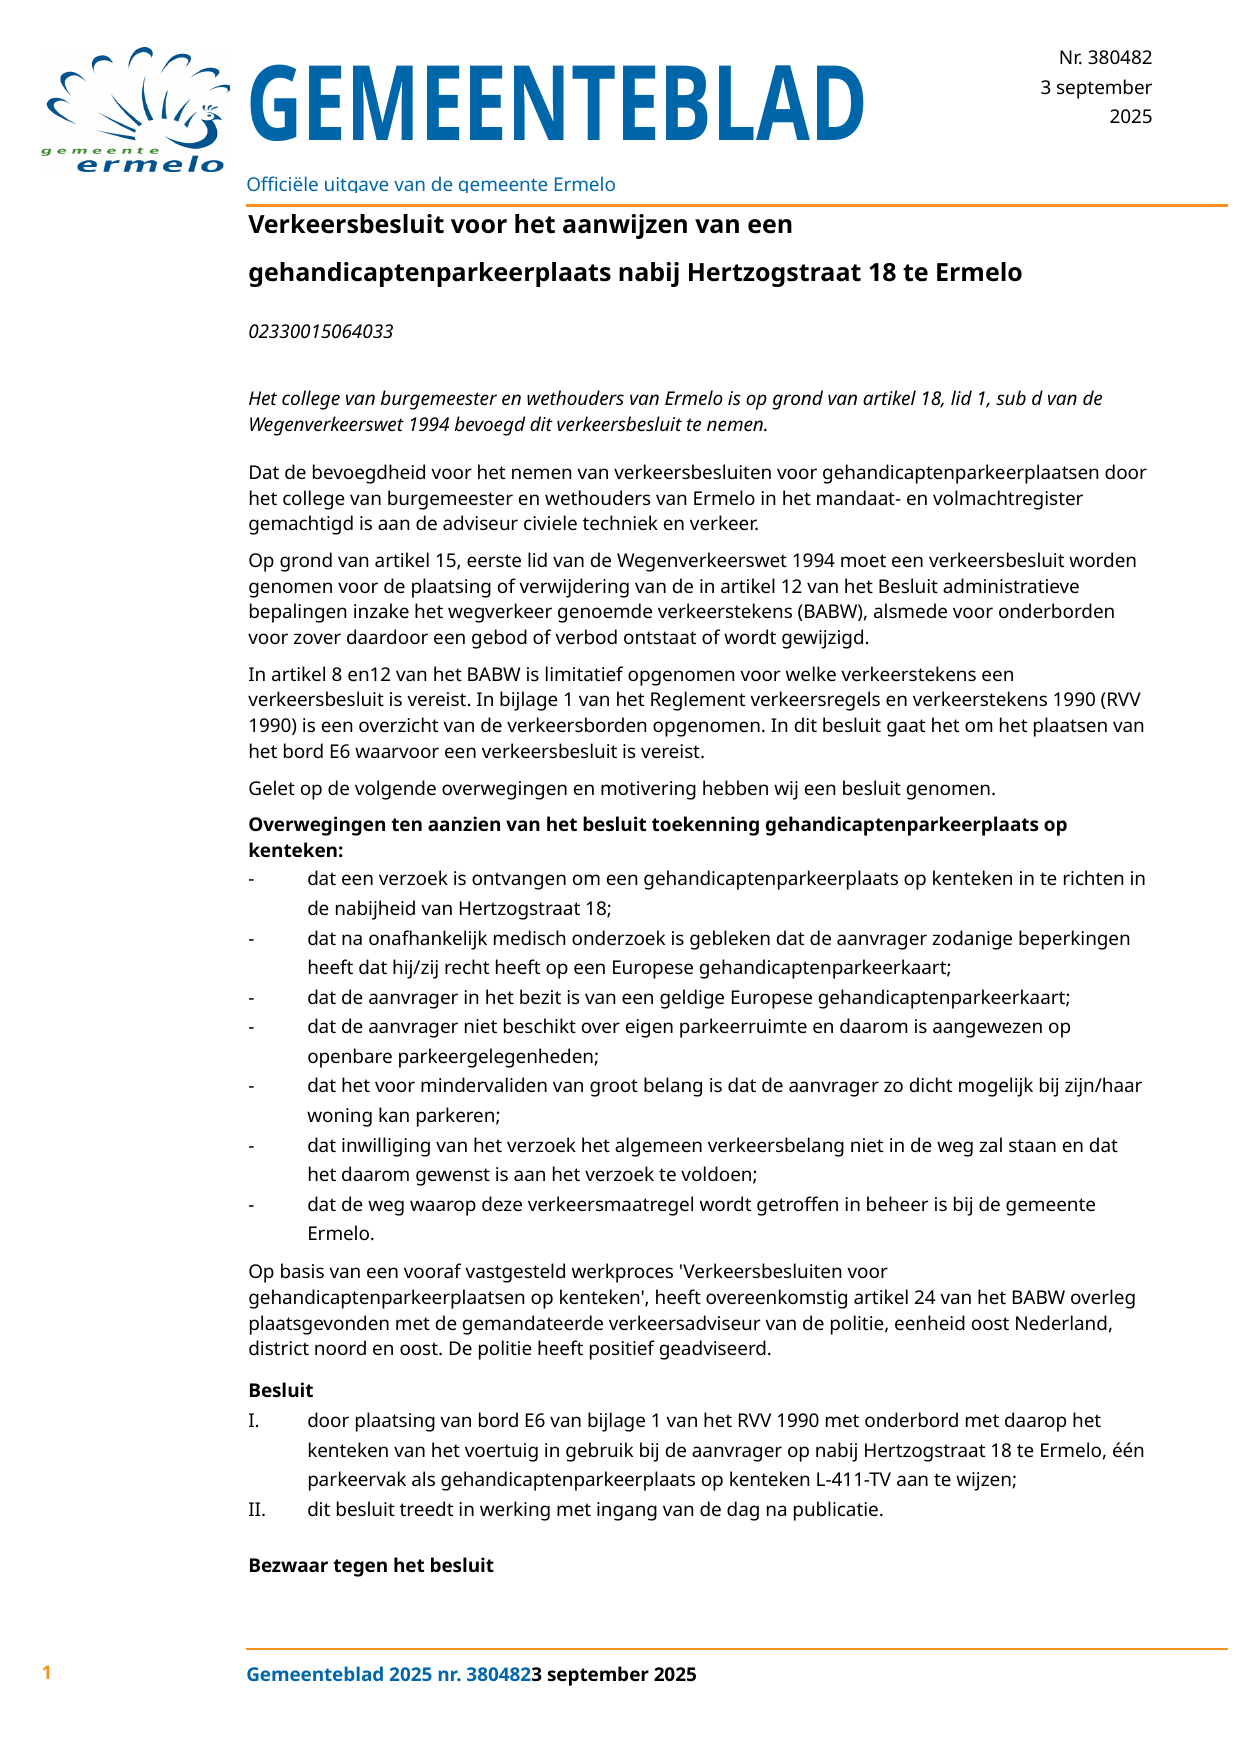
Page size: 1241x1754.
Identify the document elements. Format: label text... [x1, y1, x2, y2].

list dat een verzoek is ontvangen om een gehandicaptenparkeerplaats op kenteken in te richten in de nabijheid van Hertzogstraat 18; [248, 866, 1152, 921]
list dat de weg waarop deze verkeersmaatregel wordt getroffen in beheer is bij de gemeente Ermelo. [248, 1191, 1152, 1246]
list dat de aanvrager niet beschikt over eigen parkeerruimte en daarom is aangewezen op openbare parkeergelegenheden; [248, 1013, 1152, 1069]
list dit besluit treedt in werking met ingang van de dag na publicatie. [248, 1496, 1152, 1522]
text Gelet op de volgende overwegingen en motivering hebben wij een besluit genomen. [248, 775, 1152, 801]
list door plaatsing van bord E6 van bijlage 1 van het RVV 1990 met onderbord met daarop het kenteken van het voertuig in gebruik bij de aanvrager op nabij Hertzogstraat 18 te Ermelo, één parkeervak als gehandicaptenparkeerplaats op kenteken L-411-TV aan te wijzen; [248, 1407, 1152, 1492]
list dat inwilliging van het verzoek het algemeen verkeersbelang niet in de weg zal staan en dat het daarom gewenst is aan het verzoek te voldoen; [248, 1132, 1152, 1187]
list dat de aanvrager in het bezit is van een geldige Europese gehandicaptenparkeerkaart; [248, 984, 1152, 1009]
text Het college van burgemeester en wethouders van Ermelo is op grond van artikel 18, lid 1, sub d van de Wegenverkeerswet 1994 bevoegd dit verkeersbesluit te nemen. [248, 386, 1152, 437]
text Besluit [248, 1378, 1152, 1403]
text 02330015064033 [248, 318, 1152, 344]
text Bezwaar tegen het besluit [248, 1557, 1152, 1577]
text Dat de bevoegdheid voor het nemen van verkeersbesluiten voor gehandicaptenparkeerplaatsen door het college van burgemeester en wethouders van Ermelo in het mandaat- en volmachtregister gemachtigd is aan de adviseur civiele techniek en verkeer. [248, 459, 1152, 536]
list dat na onafhankelijk medisch onderzoek is gebleken dat de aanvrager zodanige beperkingen heeft dat hij/zij recht heeft op een Europese gehandicaptenparkeerkaart; [248, 925, 1152, 980]
text Overwegingen ten aanzien van het besluit toekenning gehandicaptenparkeerplaats op kenteken: [248, 811, 1152, 863]
picture [41, 47, 231, 172]
text In artikel 8 en12 van het BABW is limitatief opgenomen voor welke verkeerstekens een verkeersbesluit is vereist. In bijlage 1 van het Reglement verkeersregels en verkeerstekens 1990 (RVV 1990) is een overzicht van de verkeersborden opgenomen. In dit besluit gaat het om het plaatsen van het bord E6 waarvoor een verkeersbesluit is vereist. [248, 661, 1152, 764]
text Op basis van een vooraf vastgesteld werkproces 'Verkeersbesluiten voor gehandicaptenparkeerplaatsen op kenteken', heeft overeenkomstig artikel 24 van het BABW overleg plaatsgevonden met de gemandateerde verkeersadviseur van de politie, eenheid oost Nederland, district noord en oost. De politie heeft positief geadviseerd. [248, 1258, 1152, 1361]
text Op grond van artikel 15, eerste lid van de Wegenverkeerswet 1994 moet een verkeersbesluit worden genomen voor de plaatsing of verwijdering van de in artikel 12 van het Besluit administratieve bepalingen inzake het wegverkeer genoemde verkeerstekens (BABW), alsmede voor onderborden voor zover daardoor een gebod of verbod ontstaat of wordt gewijzigd. [248, 547, 1152, 650]
text Verkeersbesluit voor het aanwijzen van een gehandicaptenparkeerplaats nabij Hertzogstraat 18 te Ermelo [248, 207, 1152, 288]
list dat het voor mindervaliden van groot belang is dat de aanvrager zo dicht mogelijk bij zijn/haar woning kan parkeren; [248, 1073, 1152, 1128]
